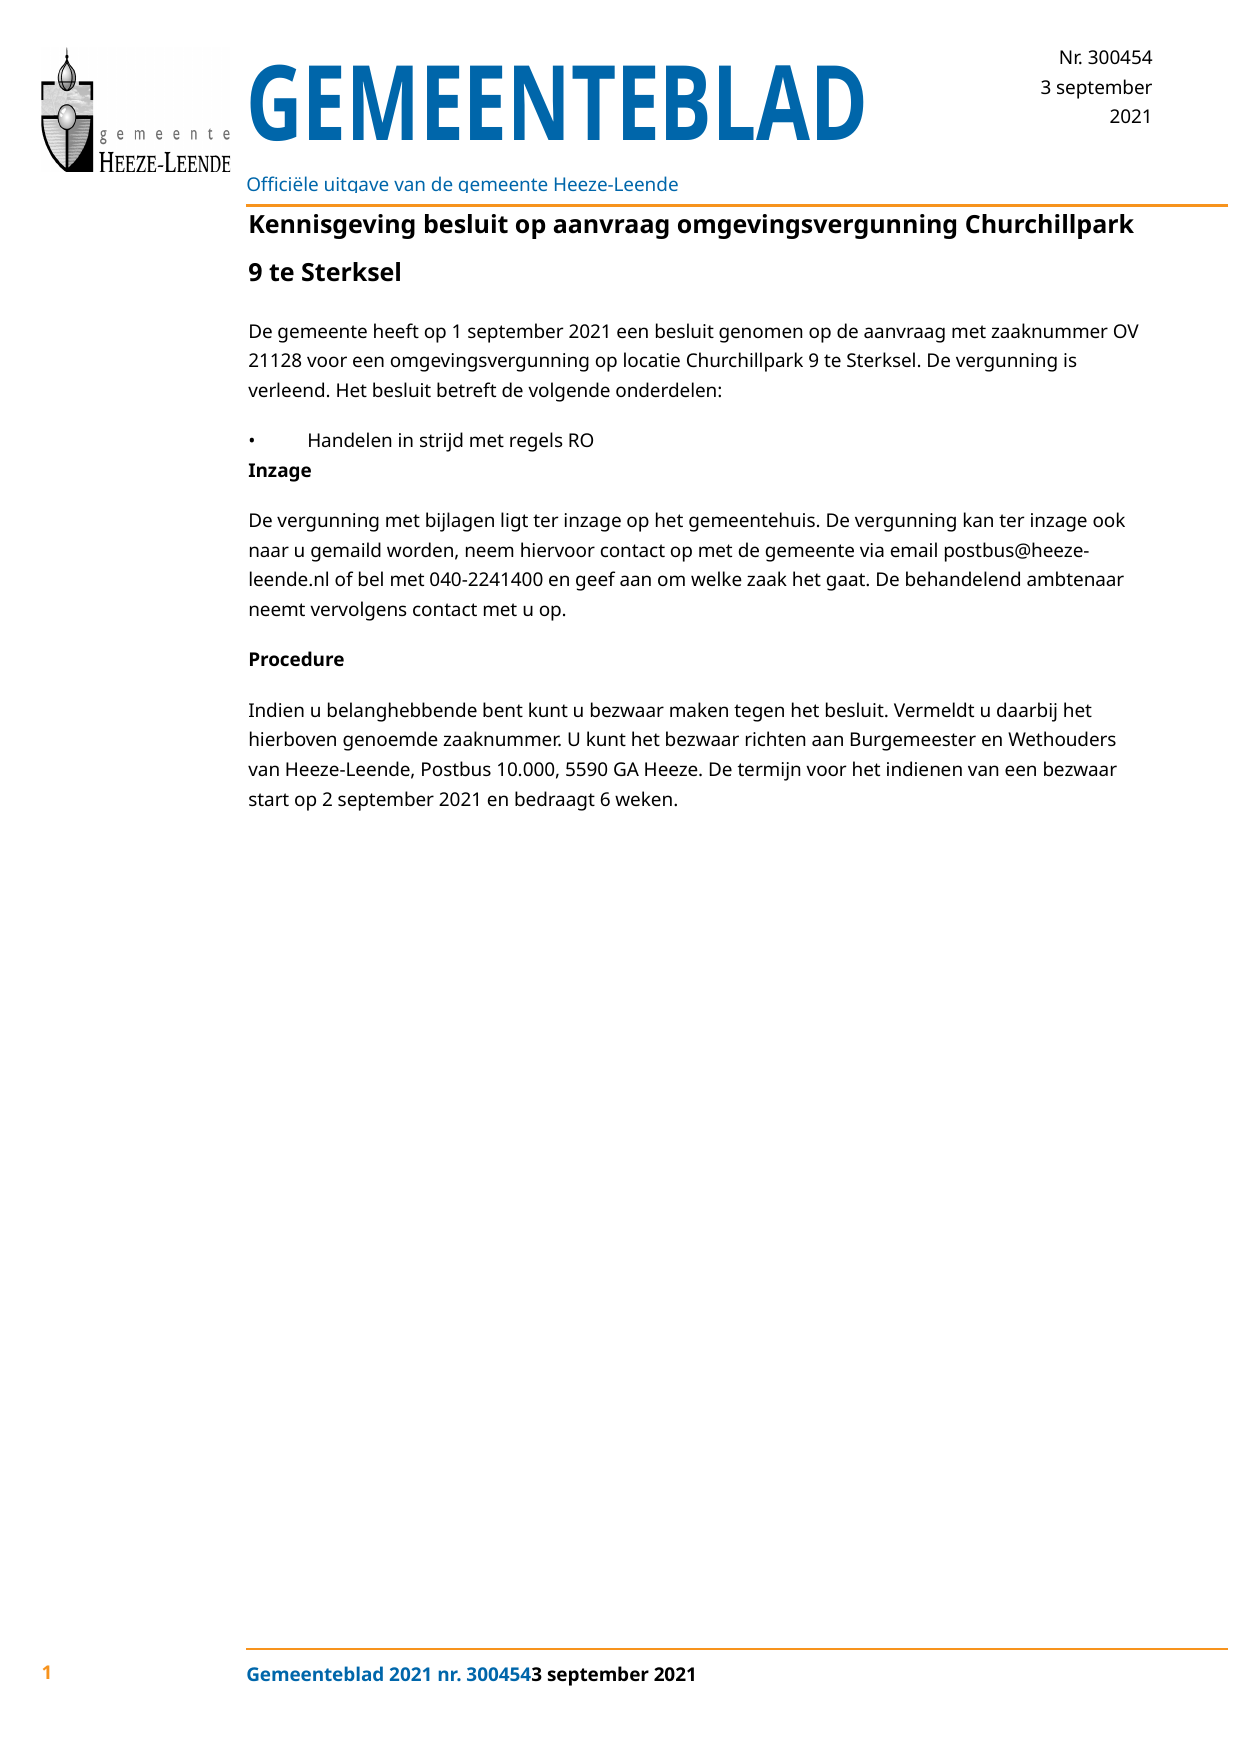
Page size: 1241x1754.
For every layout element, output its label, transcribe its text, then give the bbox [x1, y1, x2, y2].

text Inzage [248, 457, 1152, 483]
list Handelen in strijd met regels RO [248, 427, 1152, 453]
text Indien u belanghebbende bent kunt u bezwaar maken tegen het besluit. Vermeldt u daarbij het hierboven genoemde zaaknummer. U kunt het bezwaar richten aan Burgemeester en Wethouders van Heeze-Leende, Postbus 10.000, 5590 GA Heeze. De termijn voor het indienen van een bezwaar start op 2 september 2021 en bedraagt 6 weken. [248, 697, 1152, 812]
text De vergunning met bijlagen ligt ter inzage op het gemeentehuis. De vergunning kan ter inzage ook naar u gemaild worden, neem hiervoor contact op met de gemeente via email postbus@heeze-leende.nl of bel met 040-2241400 en geef aan om welke zaak het gaat. De behandelend ambtenaar neemt vervolgens contact met u op. [248, 507, 1152, 622]
text De gemeente heeft op 1 september 2021 een besluit genomen op de aanvraag met zaaknummer OV 21128 voor een omgevingsvergunning op locatie Churchillpark 9 te Sterksel. De vergunning is verleend. Het besluit betreft de volgende onderdelen: [248, 318, 1152, 403]
text Procedure [248, 647, 1152, 672]
picture [41, 47, 231, 172]
text Kennisgeving besluit op aanvraag omgevingsvergunning Churchillpark 9 te Sterksel [248, 207, 1152, 288]
